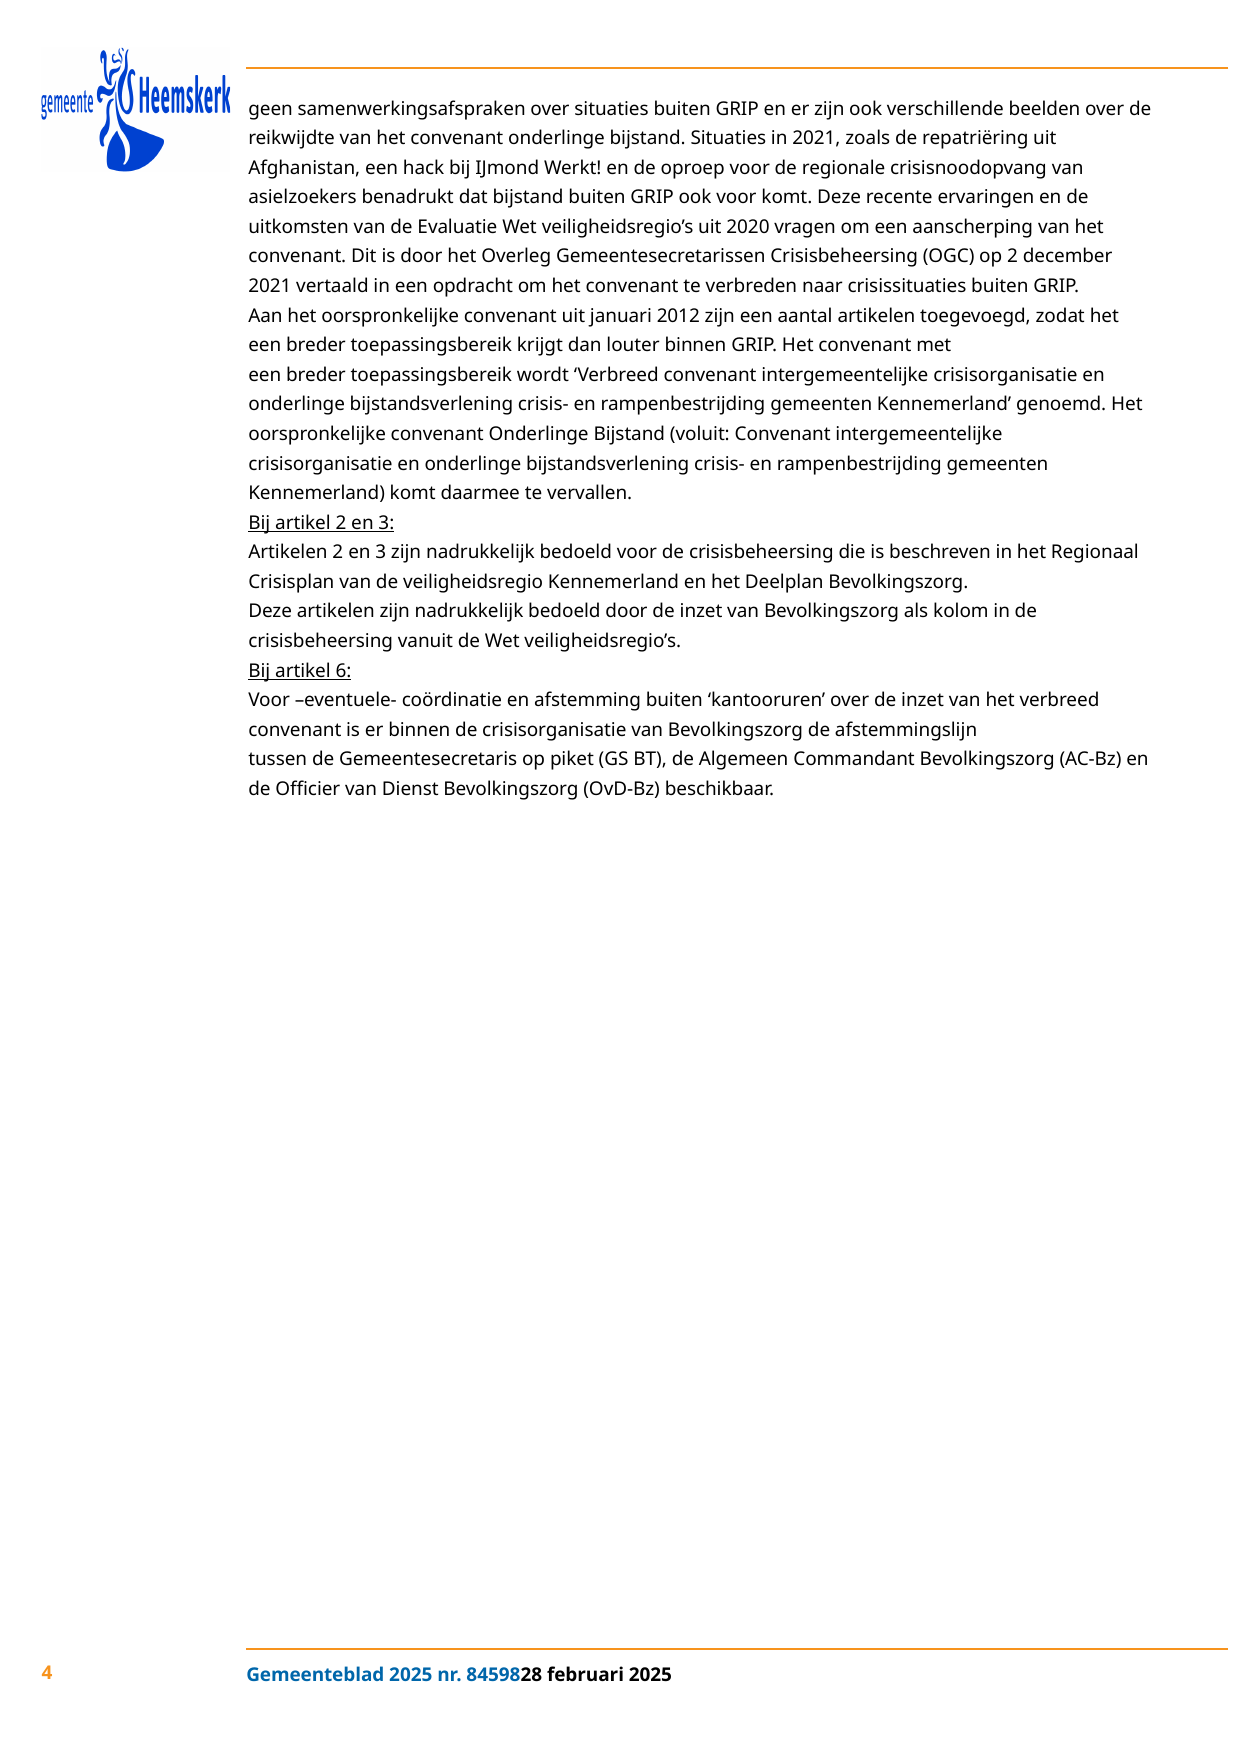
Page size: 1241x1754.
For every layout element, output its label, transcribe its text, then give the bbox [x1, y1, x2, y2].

text Deze artikelen zijn nadrukkelijk bedoeld door de inzet van Bevolkingszorg als kolom in de crisisbeheersing vanuit de Wet veiligheidsregio’s. [248, 598, 1152, 653]
text tussen de Gemeentesecretaris op piket (GS BT), de Algemeen Commandant Bevolkingszorg (AC-Bz) en de Officier van Dienst Bevolkingszorg (OvD-Bz) beschikbaar. [248, 746, 1152, 801]
text Bij artikel 6: [248, 657, 1152, 683]
text Bij artikel 2 en 3: [248, 509, 1152, 535]
text een breder toepassingsbereik wordt ‘Verbreed convenant intergemeentelijke crisisorganisatie en onderlinge bijstandsverlening crisis- en rampenbestrijding gemeenten Kennemerland’ genoemd. Het oorspronkelijke convenant Onderlinge Bijstand (voluit: Convenant intergemeentelijke crisisorganisatie en onderlinge bijstandsverlening crisis- en rampenbestrijding gemeenten Kennemerland) komt daarmee te vervallen. [248, 361, 1152, 505]
text Artikelen 2 en 3 zijn nadrukkelijk bedoeld voor de crisisbeheersing die is beschreven in het Regionaal Crisisplan van de veiligheidsregio Kennemerland en het Deelplan Bevolkingszorg. [248, 538, 1152, 594]
text Voor –eventuele- coördinatie en afstemming buiten ‘kantooruren’ over de inzet van het verbreed convenant is er binnen de crisisorganisatie van Bevolkingszorg de afstemmingslijn [248, 686, 1152, 742]
text Aan het oorspronkelijke convenant uit januari 2012 zijn een aantal artikelen toegevoegd, zodat het een breder toepassingsbereik krijgt dan louter binnen GRIP. Het convenant met [248, 302, 1152, 357]
picture [41, 47, 231, 172]
text geen samenwerkingsafspraken over situaties buiten GRIP en er zijn ook verschillende beelden over de reikwijdte van het convenant onderlinge bijstand. Situaties in 2021, zoals de repatriëring uit Afghanistan, een hack bij IJmond Werkt! en de oproep voor de regionale crisisnoodopvang van asielzoekers benadrukt dat bijstand buiten GRIP ook voor komt. Deze recente ervaringen en de uitkomsten van de Evaluatie Wet veiligheidsregio’s uit 2020 vragen om een aanscherping van het convenant. Dit is door het Overleg Gemeentesecretarissen Crisisbeheersing (OGC) op 2 december 2021 vertaald in een opdracht om het convenant te verbreden naar crisissituaties buiten GRIP. [248, 95, 1152, 298]
